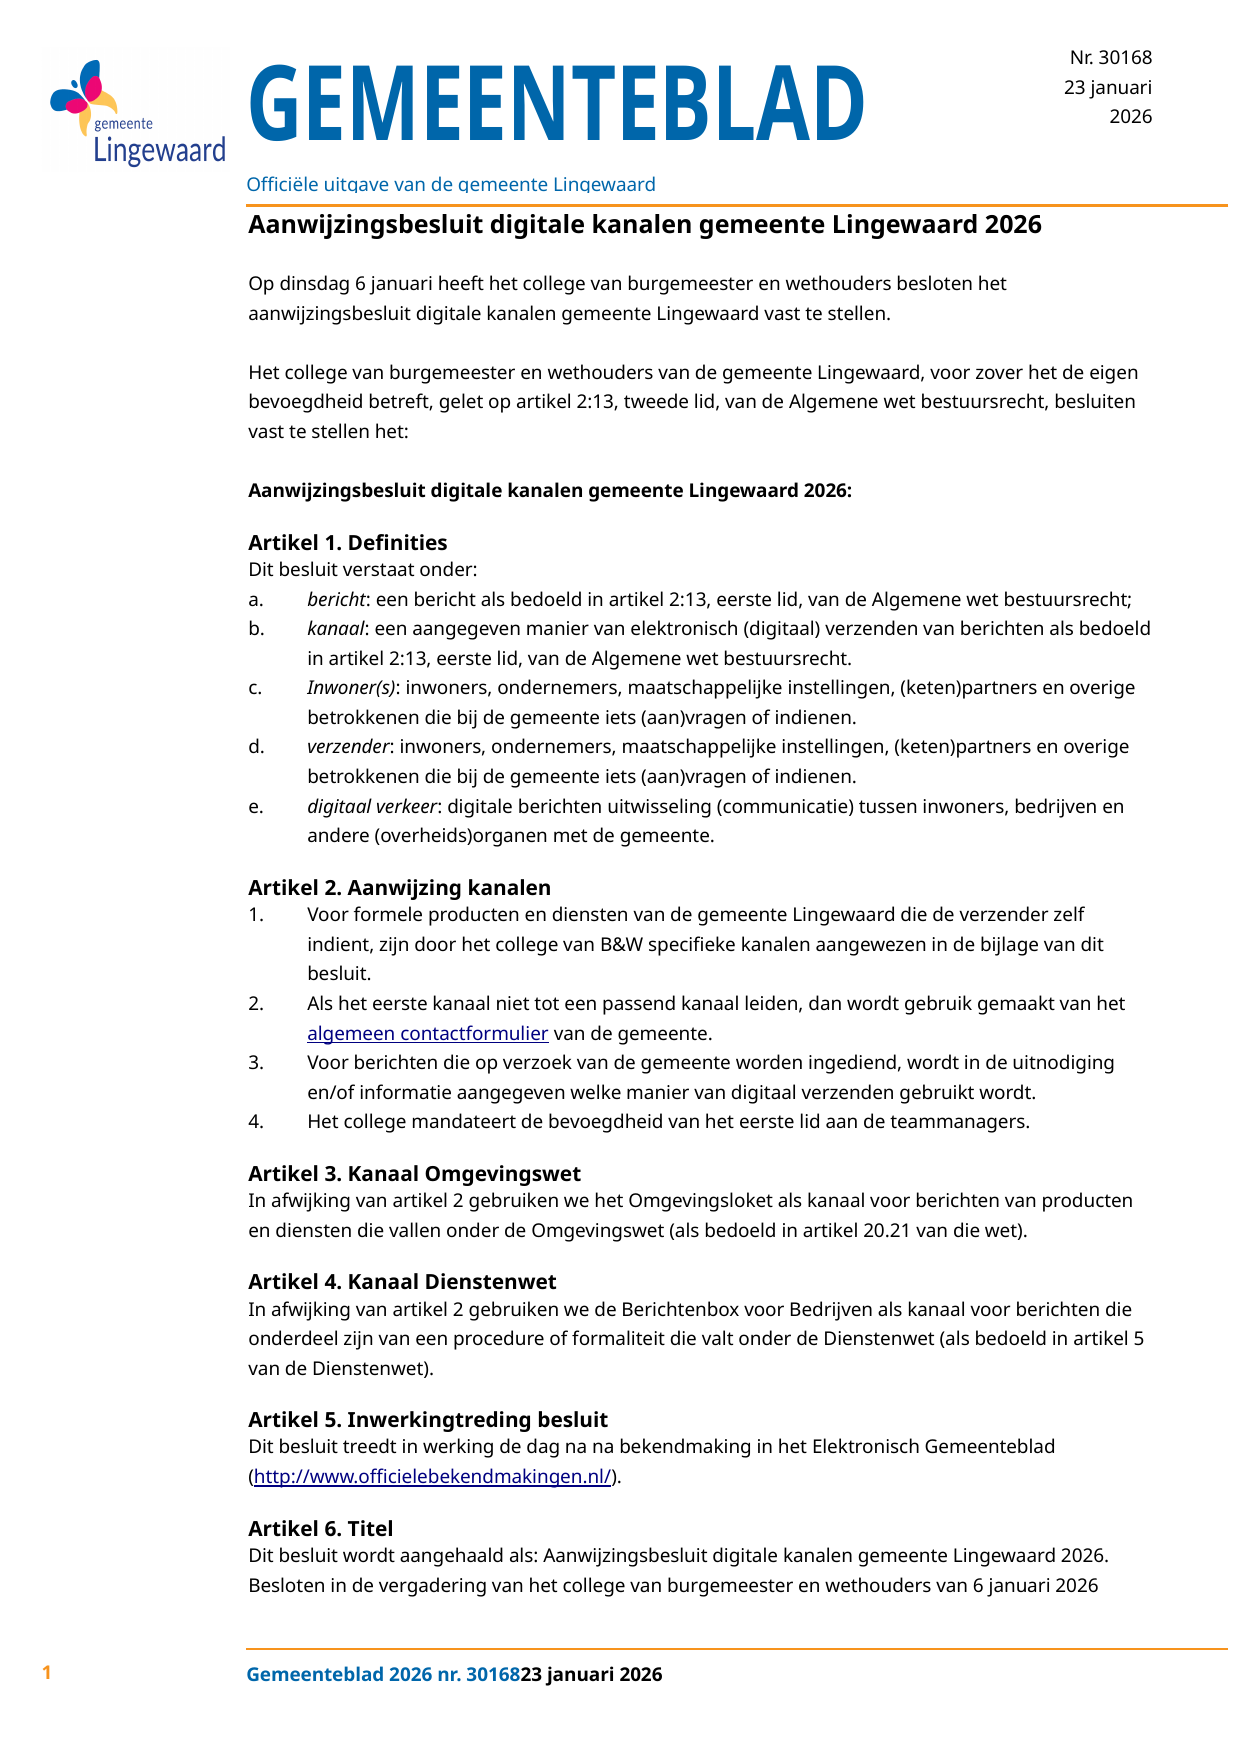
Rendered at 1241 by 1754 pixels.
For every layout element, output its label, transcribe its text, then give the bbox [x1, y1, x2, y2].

text Artikel 1. Definities [248, 528, 1152, 556]
list Het college mandateert de bevoegdheid van het eerste lid aan de teammanagers. [248, 1108, 1152, 1134]
list Voor formele producten en diensten van de gemeente Lingewaard die de verzender zelf indient, zijn door het college van B&W specifieke kanalen aangewezen in de bijlage van dit besluit. [248, 901, 1152, 986]
text Aanwijzingsbesluit digitale kanalen gemeente Lingewaard 2026 [248, 207, 1152, 241]
text Aanwijzingsbesluit digitale kanalen gemeente Lingewaard 2026: [248, 477, 1152, 503]
list Als het eerste kanaal niet tot een passend kanaal leiden, dan wordt gebruik gemaakt van het algemeen contactformulier van de gemeente. [248, 990, 1152, 1045]
text Dit besluit verstaat onder: [248, 556, 1152, 582]
picture [41, 47, 231, 172]
text Artikel 2. Aanwijzing kanalen [248, 873, 1152, 901]
text Dit besluit treedt in werking de dag na na bekendmaking in het Elektronisch Gemeenteblad (http://www.officielebekendmakingen.nl/). [248, 1434, 1152, 1489]
list kanaal: een aangegeven manier van elektronisch (digitaal) verzenden van berichten als bedoeld in artikel 2:13, eerste lid, van de Algemene wet bestuursrecht. [248, 615, 1152, 671]
text In afwijking van artikel 2 gebruiken we de Berichtenbox voor Bedrijven als kanaal voor berichten die onderdeel zijn van een procedure of formaliteit die valt onder de Dienstenwet (als bedoeld in artikel 5 van de Dienstenwet). [248, 1296, 1152, 1381]
text Artikel 4. Kanaal Dienstenwet [248, 1267, 1152, 1296]
text Artikel 5. Inwerkingtreding besluit [248, 1405, 1152, 1434]
text Het college van burgemeester en wethouders van de gemeente Lingewaard, voor zover het de eigen bevoegdheid betreft, gelet op artikel 2:13, tweede lid, van de Algemene wet bestuursrecht, besluiten vast te stellen het: [248, 359, 1152, 444]
text Artikel 6. Titel [248, 1514, 1152, 1542]
text Dit besluit wordt aangehaald als: Aanwijzingsbesluit digitale kanalen gemeente Lingewaard 2026. [248, 1542, 1152, 1568]
list digitaal verkeer: digitale berichten uitwisseling (communicatie) tussen inwoners, bedrijven en andere (overheids)organen met de gemeente. [248, 793, 1152, 848]
list Inwoner(s): inwoners, ondernemers, maatschappelijke instellingen, (keten)partners en overige betrokkenen die bij de gemeente iets (aan)vragen of indienen. [248, 674, 1152, 730]
text Artikel 3. Kanaal Omgevingswet [248, 1159, 1152, 1187]
list bericht: een bericht als bedoeld in artikel 2:13, eerste lid, van de Algemene wet bestuursrecht; [248, 586, 1152, 612]
list verzender: inwoners, ondernemers, maatschappelijke instellingen, (keten)partners en overige betrokkenen die bij de gemeente iets (aan)vragen of indienen. [248, 734, 1152, 789]
text Op dinsdag 6 januari heeft het college van burgemeester en wethouders besloten het aanwijzingsbesluit digitale kanalen gemeente Lingewaard vast te stellen. [248, 270, 1152, 326]
text In afwijking van artikel 2 gebruiken we het Omgevingsloket als kanaal voor berichten van producten en diensten die vallen onder de Omgevingswet (als bedoeld in artikel 20.21 van die wet). [248, 1187, 1152, 1243]
list Voor berichten die op verzoek van de gemeente worden ingediend, wordt in de uitnodiging en/of informatie aangegeven welke manier van digitaal verzenden gebruikt wordt. [248, 1049, 1152, 1104]
text Besloten in de vergadering van het college van burgemeester en wethouders van 6 januari 2026 [248, 1572, 1152, 1597]
